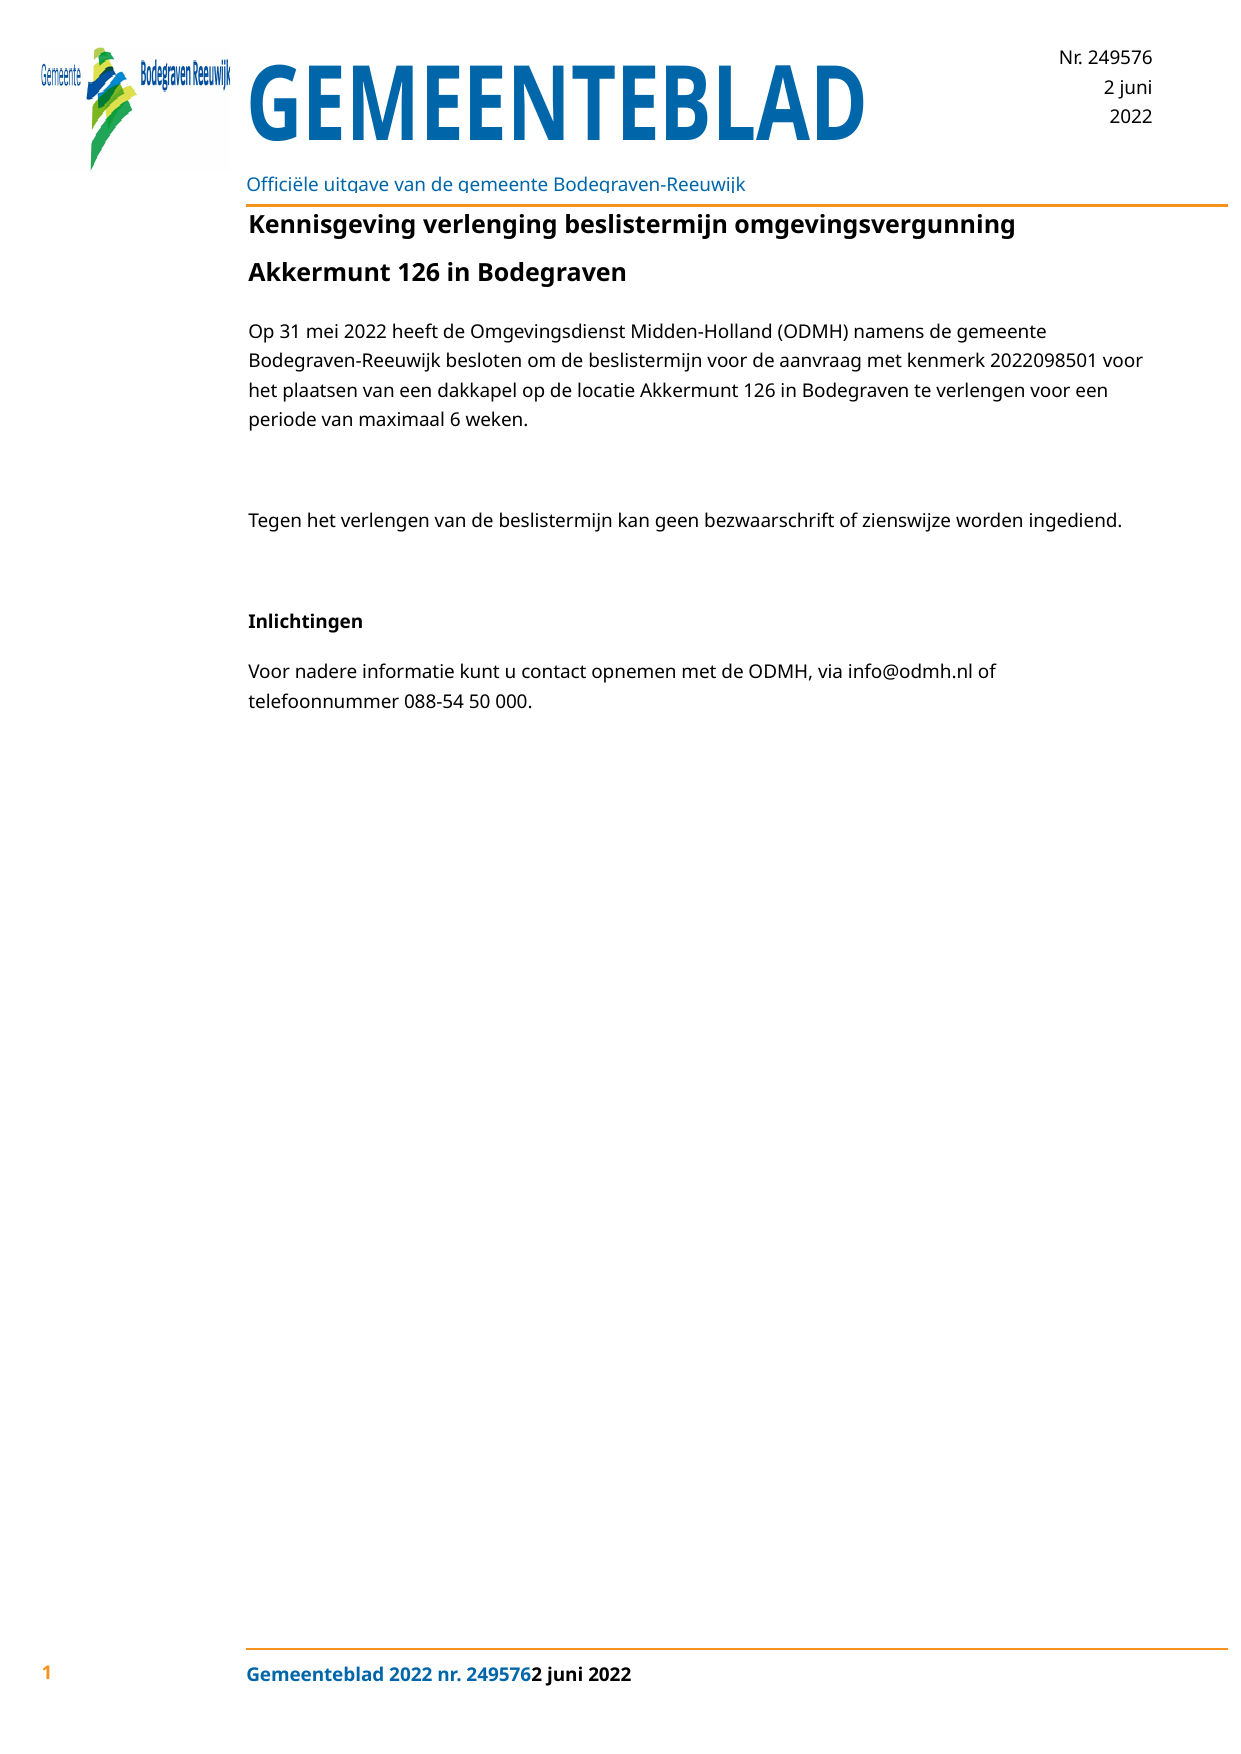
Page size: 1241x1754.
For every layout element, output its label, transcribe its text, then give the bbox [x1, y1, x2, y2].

text Inlichtingen [248, 608, 1152, 634]
text Op 31 mei 2022 heeft de Omgevingsdienst Midden-Holland (ODMH) namens de gemeente Bodegraven-Reeuwijk besloten om de beslistermijn voor de aanvraag met kenmerk 2022098501 voor het plaatsen van een dakkapel op de locatie Akkermunt 126 in Bodegraven te verlengen voor een periode van maximaal 6 weken. [248, 318, 1152, 432]
text Voor nadere informatie kunt u contact opnemen met de ODMH, via info@odmh.nl of telefoonnummer 088-54 50 000. [248, 659, 1152, 714]
text Kennisgeving verlenging beslistermijn omgevingsvergunning Akkermunt 126 in Bodegraven [248, 207, 1152, 288]
text Tegen het verlengen van de beslistermijn kan geen bezwaarschrift of zienswijze worden ingediend. [248, 507, 1152, 533]
picture [41, 47, 231, 172]
